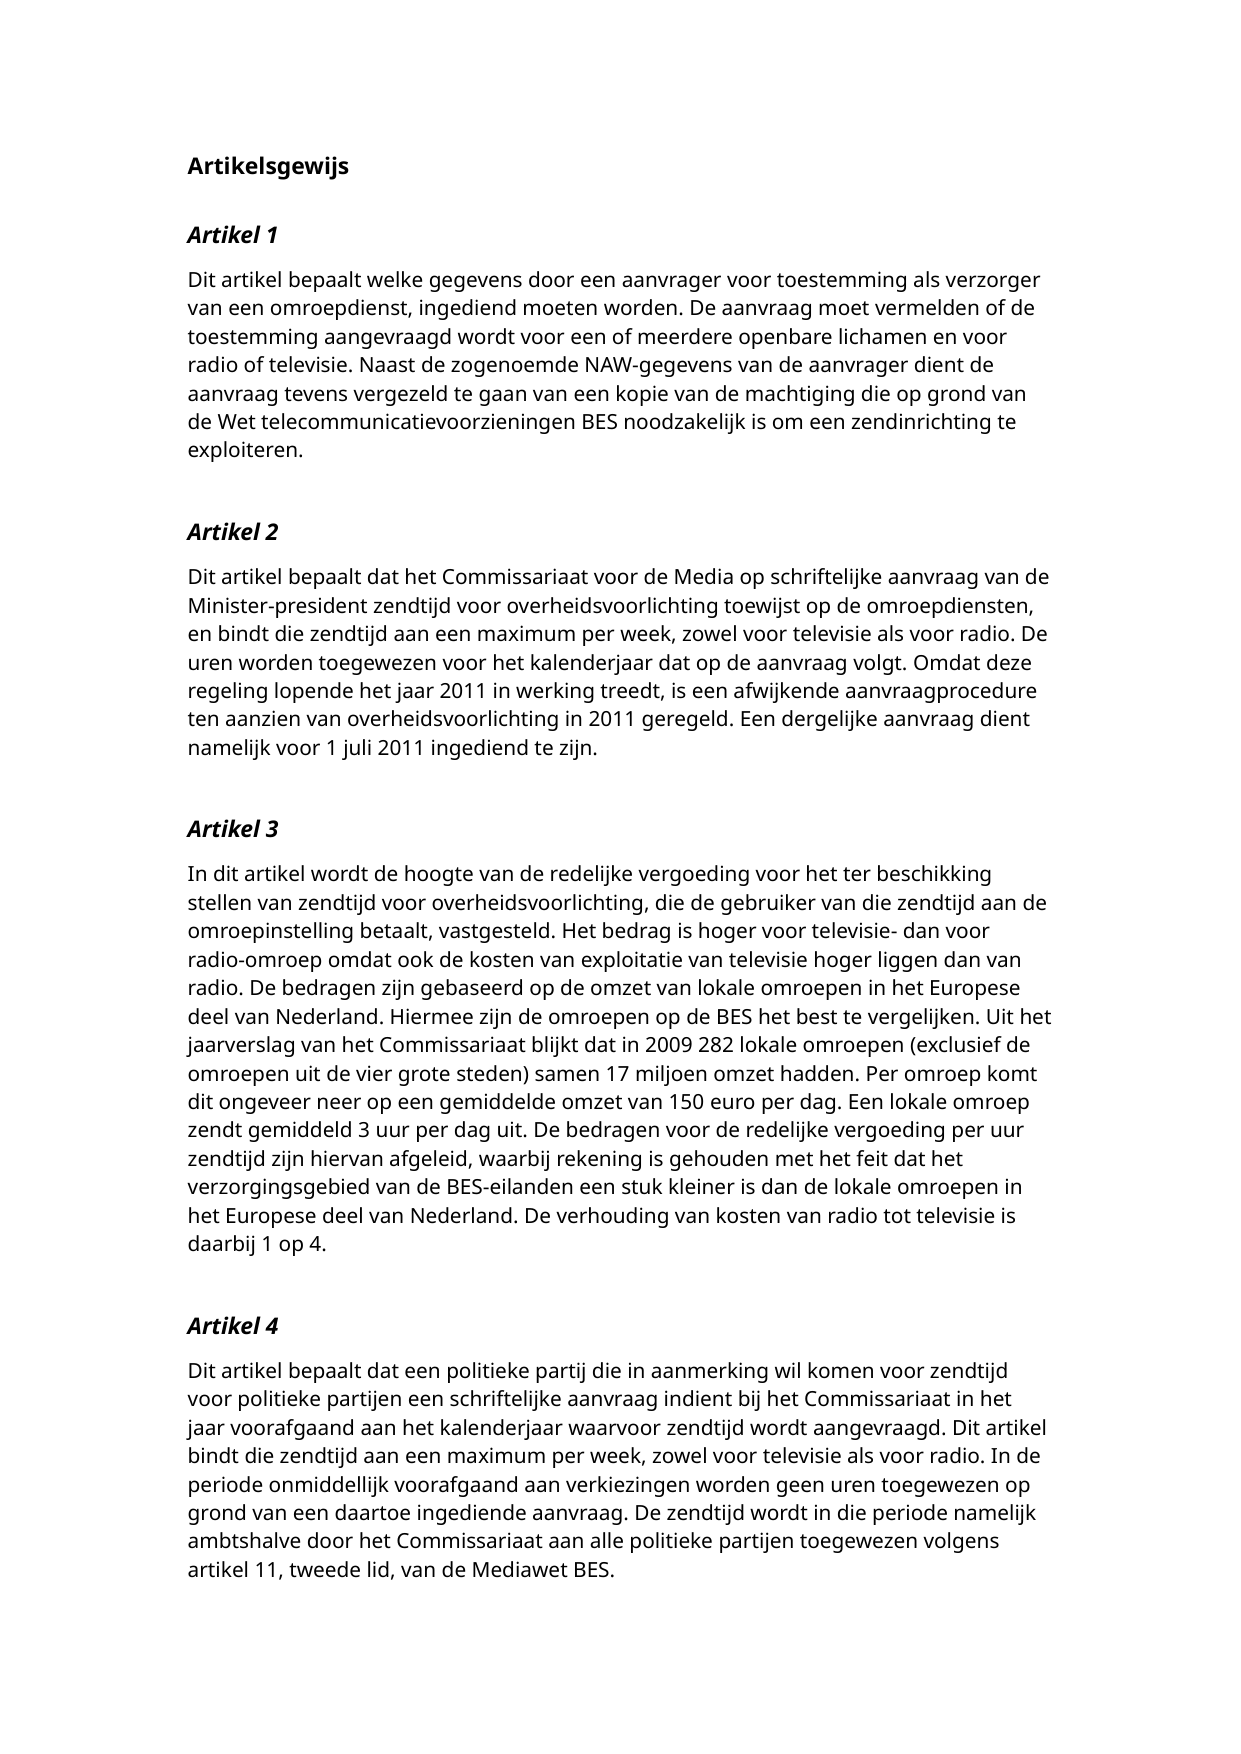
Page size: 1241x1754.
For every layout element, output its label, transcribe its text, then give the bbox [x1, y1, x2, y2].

text In dit artikel wordt de hoogte van de redelijke vergoeding voor het ter beschikking stellen van zendtijd voor overheidsvoorlichting, die de gebruiker van die zendtijd aan de omroepinstelling betaalt, vastgesteld. Het bedrag is hoger voor televisie- dan voor radio-omroep omdat ook de kosten van exploitatie van televisie hoger liggen dan van radio. De bedragen zijn gebaseerd op de omzet van lokale omroepen in het Europese deel van Nederland. Hiermee zijn de omroepen op de BES het best te vergelijken. Uit het jaarverslag van het Commissariaat blijkt dat in 2009 282 lokale omroepen (exclusief de omroepen uit de vier grote steden) samen 17 miljoen omzet hadden. Per omroep komt dit ongeveer neer op een gemiddelde omzet van 150 euro per dag. Een lokale omroep zendt gemiddeld 3 uur per dag uit. De bedragen voor de redelijke vergoeding per uur zendtijd zijn hiervan afgeleid, waarbij rekening is gehouden met het feit dat het verzorgingsgebied van de BES-eilanden een stuk kleiner is dan de lokale omroepen in het Europese deel van Nederland. De verhouding van kosten van radio tot televisie is daarbij 1 op 4. [187, 859, 1053, 1258]
text Dit artikel bepaalt dat het Commissariaat voor de Media op schriftelijke aanvraag van de Minister-president zendtijd voor overheidsvoorlichting toewijst op de omroepdiensten, en bindt die zendtijd aan een maximum per week, zowel voor televisie als voor radio. De uren worden toegewezen voor het kalenderjaar dat op de aanvraag volgt. Omdat deze regeling lopende het jaar 2011 in werking treedt, is een afwijkende aanvraagprocedure ten aanzien van overheidsvoorlichting in 2011 geregeld. Een dergelijke aanvraag dient namelijk voor 1 juli 2011 ingediend te zijn. [187, 562, 1053, 761]
subtitle Artikelsgewijs [187, 150, 1053, 181]
text Dit artikel bepaalt dat een politieke partij die in aanmerking wil komen voor zendtijd voor politieke partijen een schriftelijke aanvraag indient bij het Commissariaat in het jaar voorafgaand aan het kalenderjaar waarvoor zendtijd wordt aangevraagd. Dit artikel bindt die zendtijd aan een maximum per week, zowel voor televisie als voor radio. In de periode onmiddellijk voorafgaand aan verkiezingen worden geen uren toegewezen op grond van een daartoe ingediende aanvraag. De zendtijd wordt in die periode namelijk ambtshalve door het Commissariaat aan alle politieke partijen toegewezen volgens artikel 11, tweede lid, van de Mediawet BES. [187, 1356, 1053, 1583]
subtitle Artikel 1 [187, 219, 1053, 250]
subtitle Artikel 4 [187, 1310, 1053, 1341]
subtitle Artikel 3 [187, 813, 1053, 844]
text Dit artikel bepaalt welke gegevens door een aanvrager voor toestemming als verzorger van een omroepdienst, ingediend moeten worden. De aanvraag moet vermelden of de toestemming aangevraagd wordt voor een of meerdere openbare lichamen en voor radio of televisie. Naast de zogenoemde NAW-gegevens van de aanvrager dient de aanvraag tevens vergezeld te gaan van een kopie van de machtiging die op grond van de Wet telecommunicatievoorzieningen BES noodzakelijk is om een zendinrichting te exploiteren. [187, 265, 1053, 464]
subtitle Artikel 2 [187, 516, 1053, 547]
